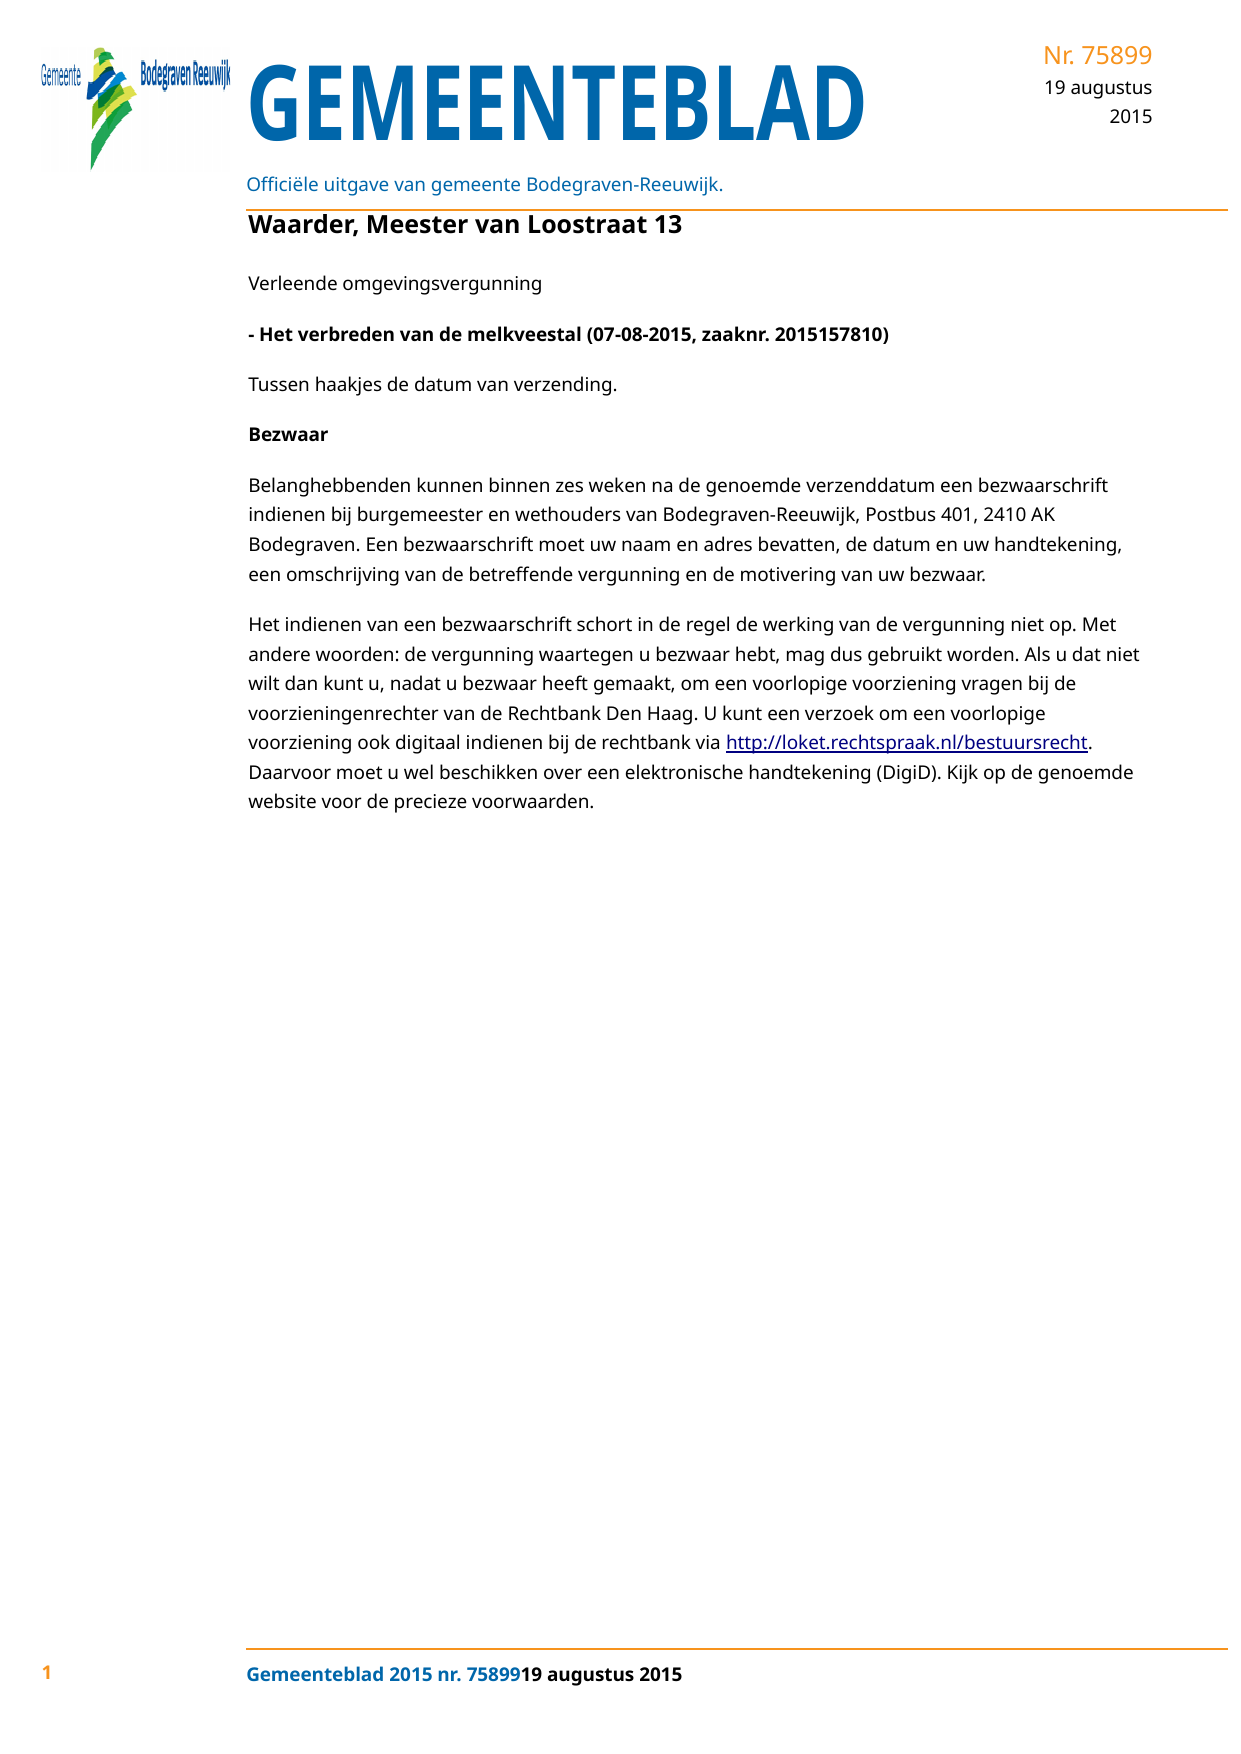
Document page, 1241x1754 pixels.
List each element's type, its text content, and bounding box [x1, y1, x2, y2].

text Verleende omgevingsvergunning [248, 270, 1152, 296]
text Tussen haakjes de datum van verzending. [248, 371, 1152, 397]
text Bezwaar [248, 422, 1152, 447]
text Belanghebbenden kunnen binnen zes weken na de genoemde verzenddatum een bezwaarschrift indienen bij burgemeester en wethouders van Bodegraven-Reeuwijk, Postbus 401, 2410 AK Bodegraven. Een bezwaarschrift moet uw naam en adres bevatten, de datum en uw handtekening, een omschrijving van de betreffende vergunning en de motivering van uw bezwaar. [248, 472, 1152, 586]
picture [41, 47, 231, 172]
text - Het verbreden van de melkveestal (07‑08‑2015, zaaknr. 2015157810) [248, 321, 1152, 346]
text Waarder, Meester van Loostraat 13 [248, 211, 1152, 241]
text Het indienen van een bezwaarschrift schort in de regel de werking van de vergunning niet op. Met andere woorden: de vergunning waartegen u bezwaar hebt, mag dus gebruikt worden. Als u dat niet wilt dan kunt u, nadat u bezwaar heeft gemaakt, om een voorlopige voorziening vragen bij de voorzieningenrechter van de Rechtbank Den Haag. U kunt een verzoek om een voorlopige voorziening ook digitaal indienen bij de rechtbank via http://loket.rechtspraak.nl/bestuursrecht. Daarvoor moet u wel beschikken over een elektronische handtekening (DigiD). Kijk op de genoemde website voor de precieze voorwaarden. [248, 611, 1152, 814]
